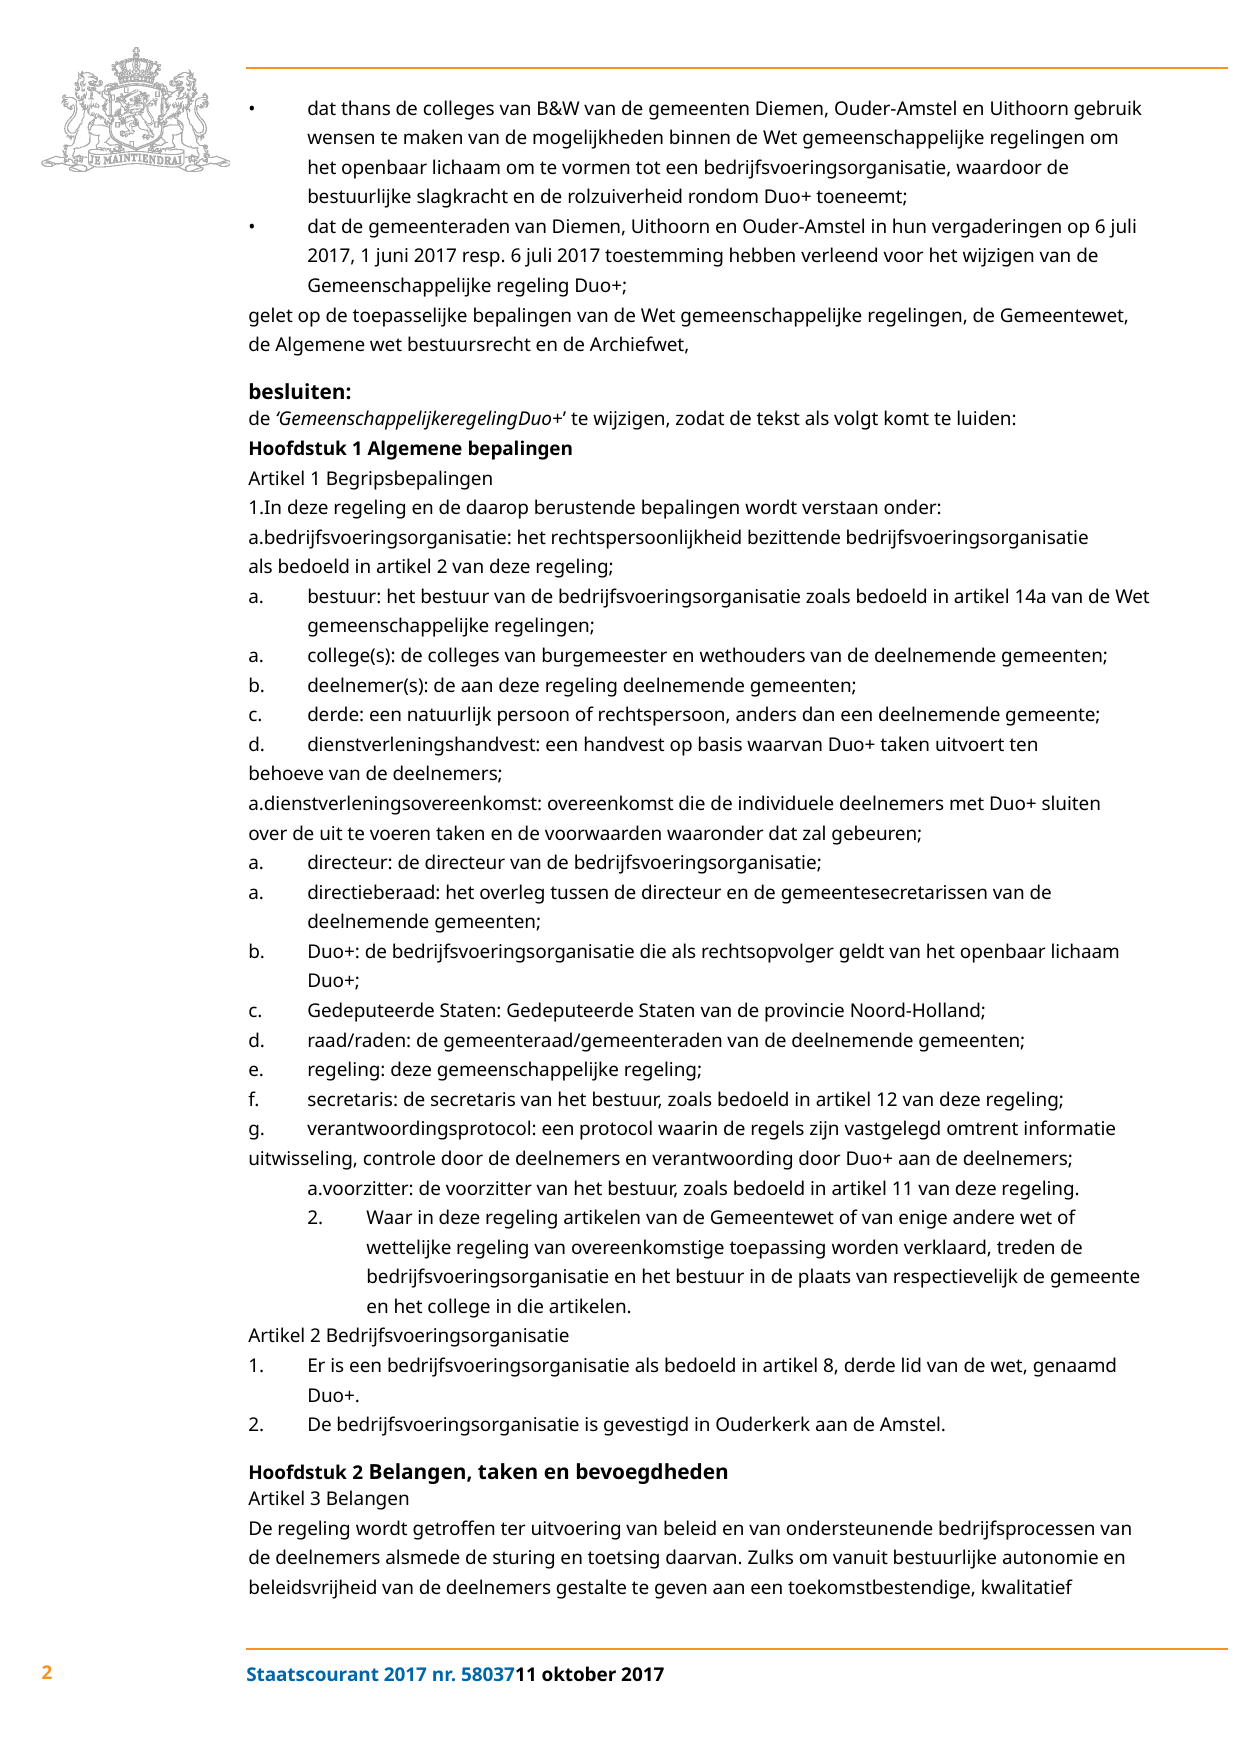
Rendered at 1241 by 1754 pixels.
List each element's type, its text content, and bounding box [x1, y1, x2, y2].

list De bedrijfsvoeringsorganisatie is gevestigd in Ouderkerk aan de Amstel. [248, 1411, 1152, 1437]
list Duo+: de bedrijfsvoeringsorganisatie die als rechtsopvolger geldt van het openbaar lichaam Duo+; [248, 938, 1152, 993]
text a.bedrijfsvoeringsorganisatie: het rechtspersoonlijkheid bezittende bedrijfsvoeringsorganisatie [248, 524, 1152, 549]
picture [41, 47, 231, 172]
text a.dienstverleningsovereenkomst: overeenkomst die de individuele deelnemers met Duo+ sluiten [248, 790, 1152, 816]
list dat de gemeenteraden van Diemen, Uithoorn en Ouder-Amstel in hun vergaderingen op 6 juli 2017, 1 juni 2017 resp. 6 juli 2017 toestemming hebben verleend voor het wijzigen van de Gemeenschappelijke regeling Duo+; [248, 213, 1152, 298]
text uitwisseling, controle door de deelnemers en verantwoording door Duo+ aan de deelnemers; [248, 1145, 1152, 1171]
text de ‘GemeenschappelijkeregelingDuo+’ te wijzigen, zodat de tekst als volgt komt te luiden: [248, 406, 1152, 431]
text besluiten: [248, 377, 1152, 406]
list derde: een natuurlijk persoon of rechtspersoon, anders dan een deelnemende gemeente; [248, 701, 1152, 727]
text De regeling wordt getroffen ter uitvoering van beleid en van ondersteunende bedrijfsprocessen van de deelnemers alsmede de sturing en toetsing daarvan. Zulks om vanuit bestuurlijke autonomie en beleidsvrijheid van de deelnemers gestalte te geven aan een toekomstbestendige, kwalitatief [248, 1515, 1152, 1600]
list regeling: deze gemeenschappelijke regeling; [248, 1056, 1152, 1082]
list raad/raden: de gemeenteraad/gemeenteraden van de deelnemende gemeenten; [248, 1027, 1152, 1052]
list verantwoordingsprotocol: een protocol waarin de regels zijn vastgelegd omtrent informatie [248, 1116, 1152, 1141]
list secretaris: de secretaris van het bestuur, zoals bedoeld in artikel 12 van deze regeling; [248, 1086, 1152, 1112]
text Hoofdstuk 1 Algemene bepalingen [248, 435, 1152, 461]
list directeur: de directeur van de bedrijfsvoeringsorganisatie; [248, 849, 1152, 875]
text Artikel 2 Bedrijfsvoeringsorganisatie [248, 1323, 1152, 1348]
list bestuur: het bestuur van de bedrijfsvoeringsorganisatie zoals bedoeld in artikel 14a van de Wet gemeenschappelijke regelingen; [248, 583, 1152, 638]
list Gedeputeerde Staten: Gedeputeerde Staten van de provincie Noord-Holland; [248, 997, 1152, 1023]
text 1.In deze regeling en de daarop berustende bepalingen wordt verstaan onder: [248, 494, 1152, 520]
text als bedoeld in artikel 2 van deze regeling; [248, 553, 1152, 579]
list deelnemer(s): de aan deze regeling deelnemende gemeenten; [248, 672, 1152, 697]
text Hoofdstuk 2 Belangen, taken en bevoegdheden [248, 1457, 1152, 1485]
list college(s): de colleges van burgemeester en wethouders van de deelnemende gemeenten; [248, 642, 1152, 668]
text Artikel 3 Belangen [248, 1485, 1152, 1511]
list dienstverleningshandvest: een handvest op basis waarvan Duo+ taken uitvoert ten [248, 731, 1152, 757]
text gelet op de toepasselijke bepalingen van de Wet gemeenschappelijke regelingen, de Gemeentewet, de Algemene wet bestuursrecht en de Archiefwet, [248, 302, 1152, 357]
list directieberaad: het overleg tussen de directeur en de gemeentesecretarissen van de deelnemende gemeenten; [248, 879, 1152, 934]
text Artikel 1 Begripsbepalingen [248, 465, 1152, 490]
list Waar in deze regeling artikelen van de Gemeentewet of van enige andere wet of wettelijke regeling van overeenkomstige toepassing worden verklaard, treden de bedrijfsvoeringsorganisatie en het bestuur in de plaats van respectievelijk de gemeente en het college in die artikelen. [307, 1204, 1152, 1319]
list a.voorzitter: de voorzitter van het bestuur, zoals bedoeld in artikel 11 van deze regeling. [248, 1175, 1152, 1200]
list Er is een bedrijfsvoeringsorganisatie als bedoeld in artikel 8, derde lid van de wet, genaamd Duo+. [248, 1352, 1152, 1407]
text over de uit te voeren taken en de voorwaarden waaronder dat zal gebeuren; [248, 820, 1152, 845]
list dat thans de colleges van B&W van de gemeenten Diemen, Ouder-Amstel en Uithoorn gebruik wensen te maken van de mogelijkheden binnen de Wet gemeenschappelijke regelingen om het openbaar lichaam om te vormen tot een bedrijfsvoeringsorganisatie, waardoor de bestuurlijke slagkracht en de rolzuiverheid rondom Duo+ toeneemt; [248, 95, 1152, 209]
text behoeve van de deelnemers; [248, 761, 1152, 786]
